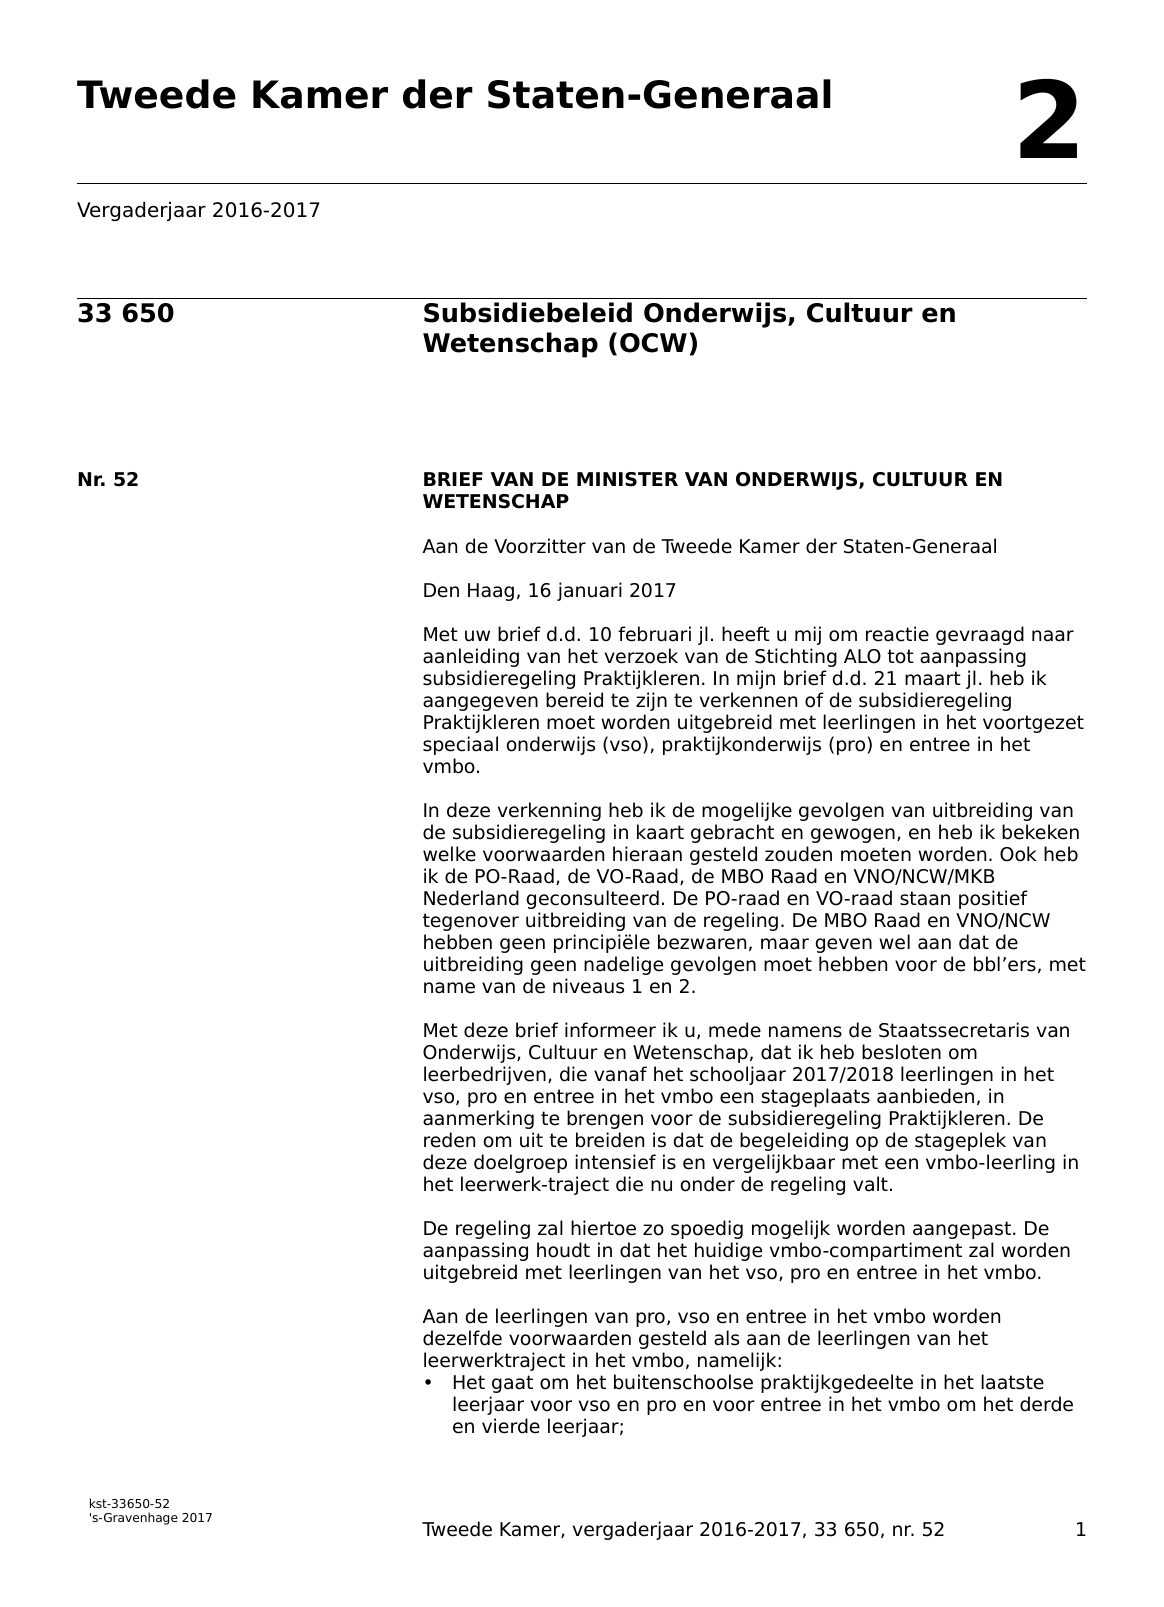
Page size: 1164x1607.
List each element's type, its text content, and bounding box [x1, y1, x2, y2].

table_header Tweede Kamer der Staten-Generaal [77, 59, 886, 183]
table_header 2 [886, 59, 1087, 183]
text Aan de leerlingen van pro, vso en entree in het vmbo worden dezelfde voorwaarden gesteld als aan de leerlingen van het leerwerktraject in het vmbo, namelijk: [422, 1306, 1087, 1372]
text Aan de Voorzitter van de Tweede Kamer der Staten-Generaal [422, 536, 1087, 557]
text Met uw brief d.d. 10 februari jl. heeft u mij om reactie gevraagd naar aanleiding van het verzoek van de Stichting ALO tot aanpassing subsidieregeling Praktijkleren. In mijn brief d.d. 21 maart jl. heb ik aangegeven bereid te zijn te verkennen of de subsidieregeling Praktijkleren moet worden uitgebreid met leerlingen in het voortgezet speciaal onderwijs (vso), praktijkonderwijs (pro) en entree in het vmbo. [422, 624, 1087, 778]
subtitle 33 650 Subsidiebeleid Onderwijs, Cultuur en Wetenschap (OCW) [77, 299, 1087, 358]
text • Het gaat om het buitenschoolse praktijkgedeelte in het laatste leerjaar voor vso en pro en voor entree in het vmbo om het derde en vierde leerjaar; [422, 1372, 1087, 1438]
table_cell Vergaderjaar 2016-2017 [77, 184, 1087, 298]
text kst-33650-52 [88, 1497, 323, 1511]
text In deze verkenning heb ik de mogelijke gevolgen van uitbreiding van de subsidieregeling in kaart gebracht en gewogen, en heb ik bekeken welke voorwaarden hieraan gesteld zouden moeten worden. Ook heb ik de PO-Raad, de VO-Raad, de MBO Raad en VNO/NCW/MKB Nederland geconsulteerd. De PO-raad en VO-raad staan positief tegenover uitbreiding van de regeling. De MBO Raad en VNO/NCW hebben geen principiële bezwaren, maar geven wel aan dat de uitbreiding geen nadelige gevolgen moet hebben voor de bbl’ers, met name van de niveaus 1 en 2. [422, 800, 1087, 998]
text Den Haag, 16 januari 2017 [422, 580, 1087, 602]
text 's-Gravenhage 2017 [88, 1511, 323, 1525]
subtitle Nr. 52 BRIEF VAN DE MINISTER VAN ONDERWIJS, CULTUUR EN WETENSCHAP [77, 469, 1087, 513]
text Met deze brief informeer ik u, mede namens de Staatssecretaris van Onderwijs, Cultuur en Wetenschap, dat ik heb besloten om leerbedrijven, die vanaf het schooljaar 2017/2018 leerlingen in het vso, pro en entree in het vmbo een stageplaats aanbieden, in aanmerking te brengen voor de subsidieregeling Praktijkleren. De reden om uit te breiden is dat de begeleiding op de stageplek van deze doelgroep intensief is en vergelijkbaar met een vmbo-leerling in het leerwerk-traject die nu onder de regeling valt. [422, 1020, 1087, 1196]
text De regeling zal hiertoe zo spoedig mogelijk worden aangepast. De aanpassing houdt in dat het huidige vmbo-compartiment zal worden uitgebreid met leerlingen van het vso, pro en entree in het vmbo. [422, 1218, 1087, 1284]
